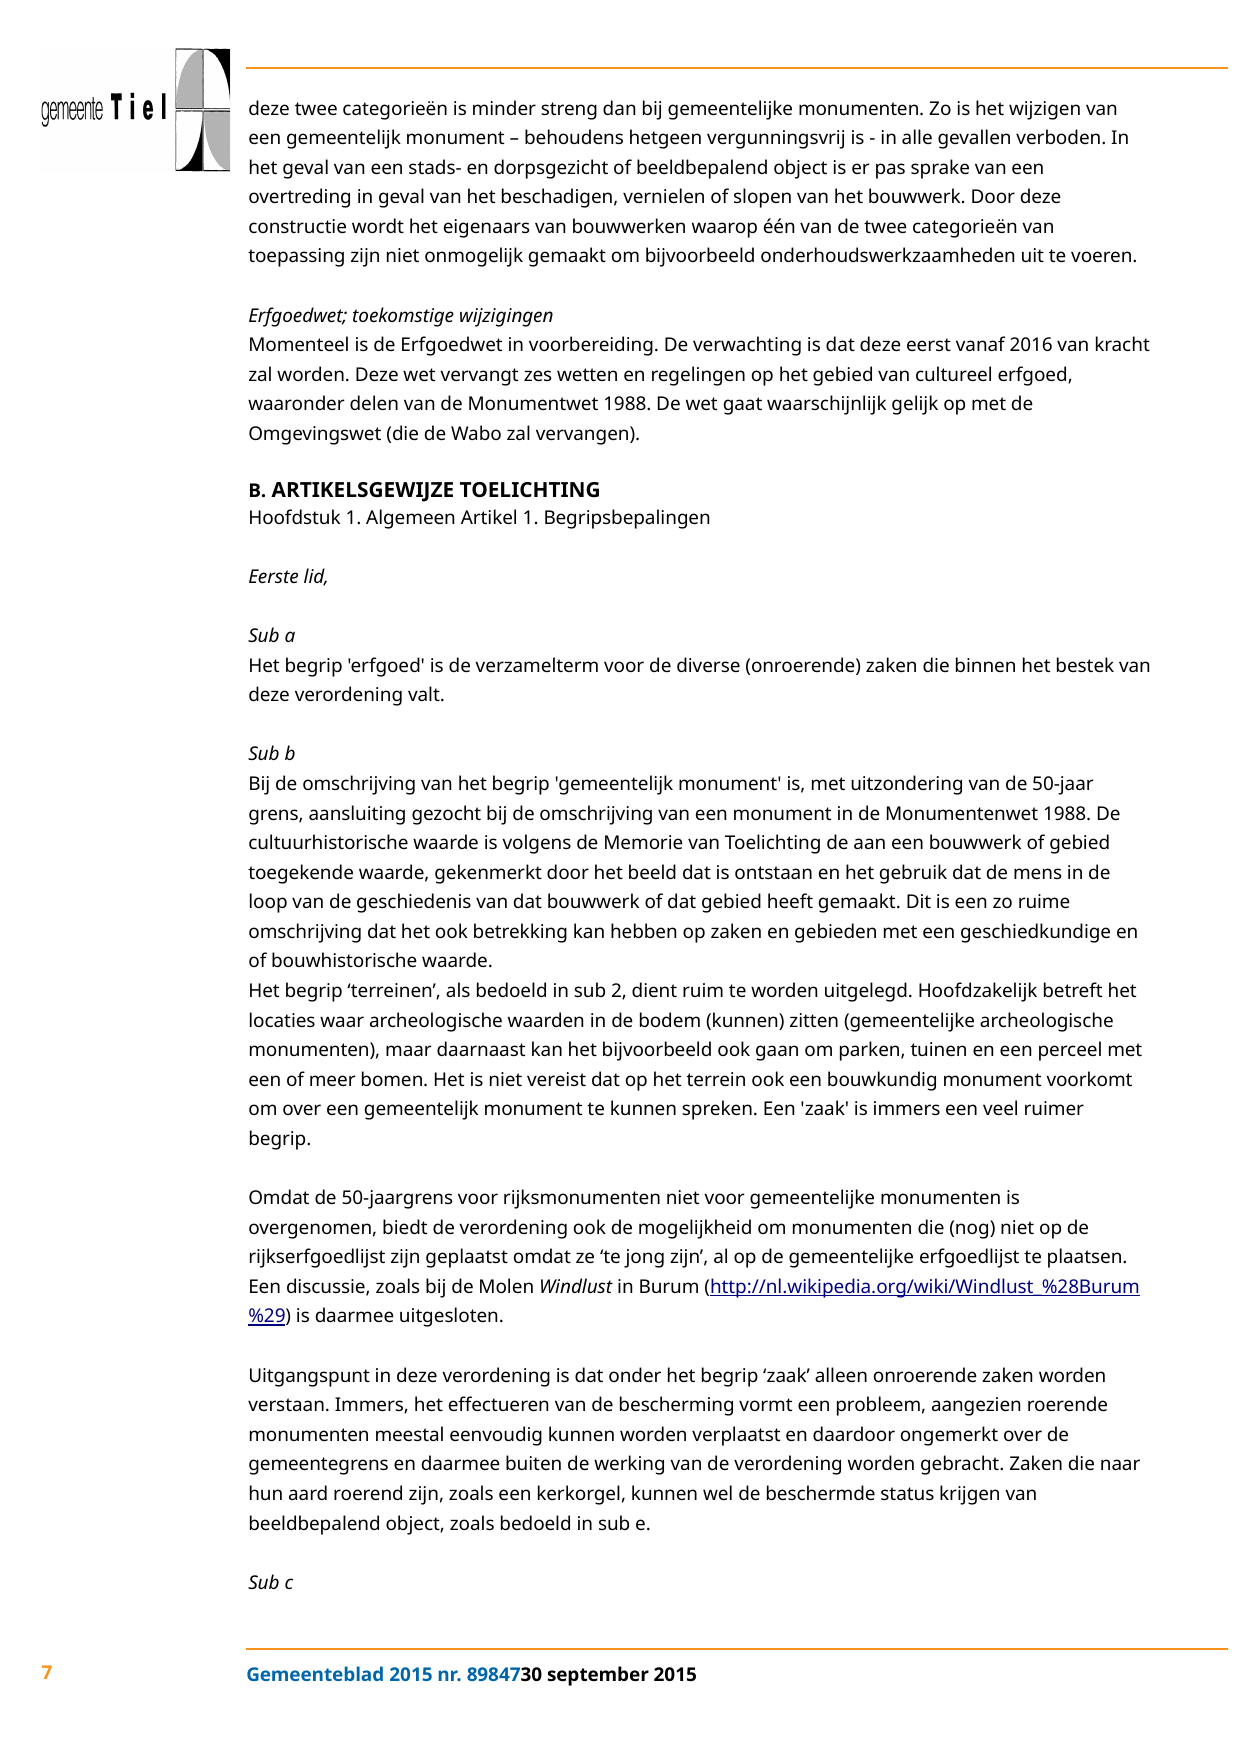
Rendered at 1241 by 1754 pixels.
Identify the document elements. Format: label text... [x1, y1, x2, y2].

text Momenteel is de Erfgoedwet in voorbereiding. De verwachting is dat deze eerst vanaf 2016 van kracht zal worden. Deze wet vervangt zes wetten en regelingen op het gebied van cultureel erfgoed, waaronder delen van de Monumentwet 1988. De wet gaat waarschijnlijk gelijk op met de Omgevingswet (die de Wabo zal vervangen). [248, 331, 1152, 446]
text Het begrip ‘terreinen’, als bedoeld in sub 2, dient ruim te worden uitgelegd. Hoofdzakelijk betreft het locaties waar archeologische waarden in de bodem (kunnen) zitten (gemeentelijke archeologische monumenten), maar daarnaast kan het bijvoorbeeld ook gaan om parken, tuinen en een perceel met een of meer bomen. Het is niet vereist dat op het terrein ook een bouwkundig monument voorkomt om over een gemeentelijk monument te kunnen spreken. Een 'zaak' is immers een veel ruimer begrip. [248, 977, 1152, 1151]
text Sub b [248, 741, 1152, 766]
picture [41, 47, 231, 172]
text Sub c [248, 1569, 1152, 1595]
text Erfgoedwet; toekomstige wijzigingen [248, 302, 1152, 328]
text Hoofdstuk 1. Algemeen Artikel 1. Begripsbepalingen [248, 504, 1152, 530]
text Bij de omschrijving van het begrip 'gemeentelijk monument' is, met uitzondering van de 50-jaar grens, aansluiting gezocht bij de omschrijving van een monument in de Monumentenwet 1988. De cultuurhistorische waarde is volgens de Memorie van Toelichting de aan een bouwwerk of gebied toegekende waarde, gekenmerkt door het beeld dat is ontstaan en het gebruik dat de mens in de loop van de geschiedenis van dat bouwwerk of dat gebied heeft gemaakt. Dit is een zo ruime omschrijving dat het ook betrekking kan hebben op zaken en gebieden met een geschiedkundige en of bouwhistorische waarde. [248, 770, 1152, 973]
text deze twee categorieën is minder streng dan bij gemeentelijke monumenten. Zo is het wijzigen van een gemeentelijk monument – behoudens hetgeen vergunningsvrij is - in alle gevallen verboden. In het geval van een stads- en dorpsgezicht of beeldbepalend object is er pas sprake van een overtreding in geval van het beschadigen, vernielen of slopen van het bouwwerk. Door deze constructie wordt het eigenaars van bouwwerken waarop één van de twee categorieën van toepassing zijn niet onmogelijk gemaakt om bijvoorbeeld onderhoudswerkzaamheden uit te voeren. [248, 95, 1152, 268]
text Uitgangspunt in deze verordening is dat onder het begrip ‘zaak’ alleen onroerende zaken worden verstaan. Immers, het effectueren van de bescherming vormt een probleem, aangezien roerende monumenten meestal eenvoudig kunnen worden verplaatst en daardoor ongemerkt over de gemeentegrens en daarmee buiten de werking van de verordening worden gebracht. Zaken die naar hun aard roerend zijn, zoals een kerkorgel, kunnen wel de beschermde status krijgen van beeldbepalend object, zoals bedoeld in sub e. [248, 1362, 1152, 1536]
text Eerste lid, [248, 563, 1152, 589]
text Het begrip 'erfgoed' is de verzamelterm voor de diverse (onroerende) zaken die binnen het bestek van deze verordening valt. [248, 652, 1152, 707]
text Sub a [248, 622, 1152, 648]
text Omdat de 50-jaargrens voor rijksmonumenten niet voor gemeentelijke monumenten is overgenomen, biedt de verordening ook de mogelijkheid om monumenten die (nog) niet op de rijkserfgoedlijst zijn geplaatst omdat ze ‘te jong zijn’, al op de gemeentelijke erfgoedlijst te plaatsen. Een discussie, zoals bij de Molen Windlust in Burum (http://nl.wikipedia.org/wiki/Windlust_%28Burum%29) is daarmee uitgesloten. [248, 1184, 1152, 1328]
text B. ARTIKELSGEWIJZE TOELICHTING [248, 476, 1152, 504]
